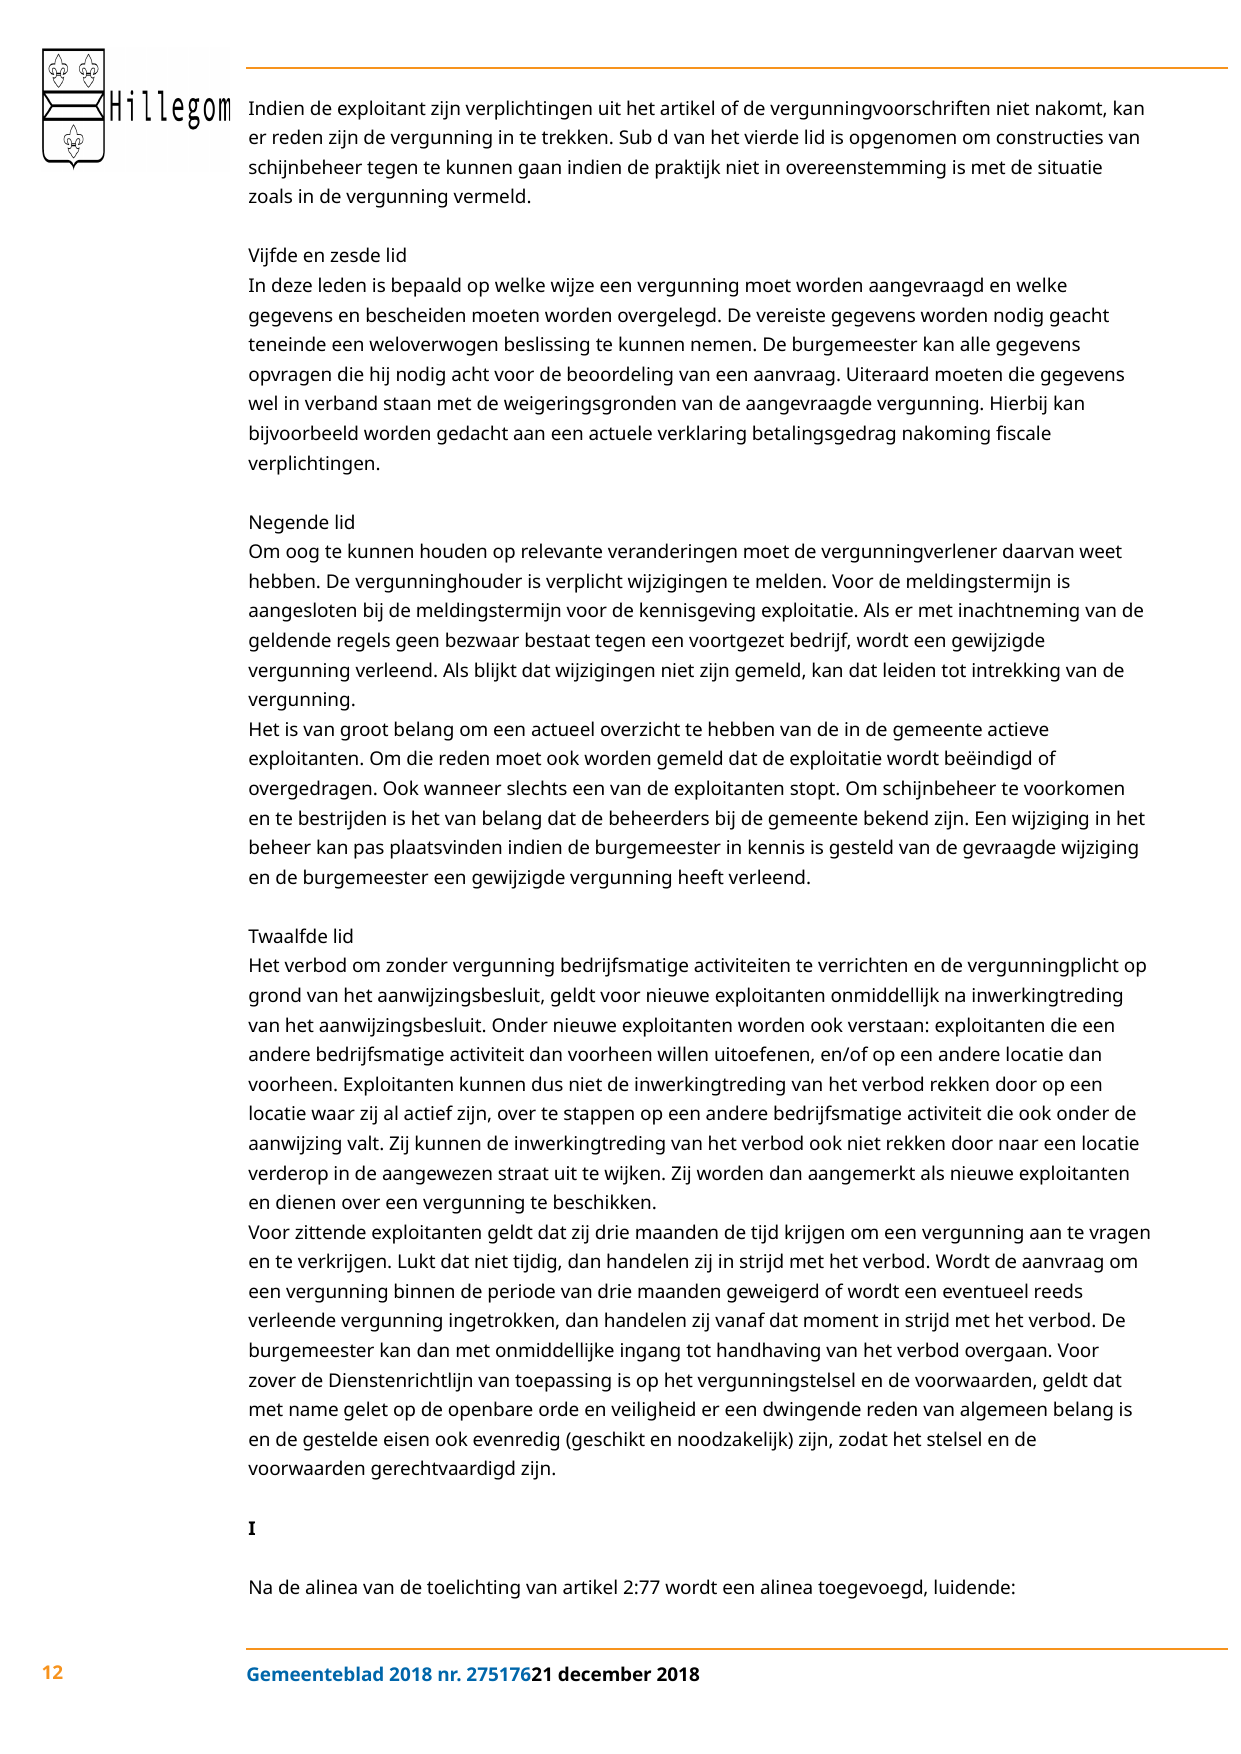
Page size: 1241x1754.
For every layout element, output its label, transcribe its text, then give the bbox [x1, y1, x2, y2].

text Het is van groot belang om een actueel overzicht te hebben van de in de gemeente actieve exploitanten. Om die reden moet ook worden gemeld dat de exploitatie wordt beëindigd of overgedragen. Ook wanneer slechts een van de exploitanten stopt. Om schijnbeheer te voorkomen en te bestrijden is het van belang dat de beheerders bij de gemeente bekend zijn. Een wijziging in het beheer kan pas plaatsvinden indien de burgemeester in kennis is gesteld van de gevraagde wijziging en de burgemeester een gewijzigde vergunning heeft verleend. [248, 716, 1152, 890]
text Indien de exploitant zijn verplichtingen uit het artikel of de vergunningvoorschriften niet nakomt, kan er reden zijn de vergunning in te trekken. Sub d van het vierde lid is opgenomen om constructies van schijnbeheer tegen te kunnen gaan indien de praktijk niet in overeenstemming is met de situatie zoals in de vergunning vermeld. [248, 95, 1152, 209]
text Na de alinea van de toelichting van artikel 2:77 wordt een alinea toegevoegd, luidende: [248, 1574, 1152, 1600]
text Het verbod om zonder vergunning bedrijfsmatige activiteiten te verrichten en de vergunningplicht op grond van het aanwijzingsbesluit, geldt voor nieuwe exploitanten onmiddellijk na inwerkingtreding van het aanwijzingsbesluit. Onder nieuwe exploitanten worden ook verstaan: exploitanten die een andere bedrijfsmatige activiteit dan voorheen willen uitoefenen, en/of op een andere locatie dan voorheen. Exploitanten kunnen dus niet de inwerkingtreding van het verbod rekken door op een locatie waar zij al actief zijn, over te stappen op een andere bedrijfsmatige activiteit die ook onder de aanwijzing valt. Zij kunnen de inwerkingtreding van het verbod ook niet rekken door naar een locatie verderop in de aangewezen straat uit te wijken. Zij worden dan aangemerkt als nieuwe exploitanten en dienen over een vergunning te beschikken. [248, 953, 1152, 1215]
picture [41, 47, 231, 172]
text Vijfde en zesde lid [248, 243, 1152, 268]
text Voor zittende exploitanten geldt dat zij drie maanden de tijd krijgen om een vergunning aan te vragen en te verkrijgen. Lukt dat niet tijdig, dan handelen zij in strijd met het verbod. Wordt de aanvraag om een vergunning binnen de periode van drie maanden geweigerd of wordt een eventueel reeds verleende vergunning ingetrokken, dan handelen zij vanaf dat moment in strijd met het verbod. De burgemeester kan dan met onmiddellijke ingang tot handhaving van het verbod overgaan. Voor zover de Dienstenrichtlijn van toepassing is op het vergunningstelsel en de voorwaarden, geldt dat met name gelet op de openbare orde en veiligheid er een dwingende reden van algemeen belang is en de gestelde eisen ook evenredig (geschikt en noodzakelijk) zijn, zodat het stelsel en de voorwaarden gerechtvaardigd zijn. [248, 1219, 1152, 1481]
text Negende lid [248, 509, 1152, 535]
text I [248, 1515, 1152, 1541]
text Twaalfde lid [248, 923, 1152, 949]
text In deze leden is bepaald op welke wijze een vergunning moet worden aangevraagd en welke gegevens en bescheiden moeten worden overgelegd. De vereiste gegevens worden nodig geacht teneinde een weloverwogen beslissing te kunnen nemen. De burgemeester kan alle gegevens opvragen die hij nodig acht voor de beoordeling van een aanvraag. Uiteraard moeten die gegevens wel in verband staan met de weigeringsgronden van de aangevraagde vergunning. Hierbij kan bijvoorbeeld worden gedacht aan een actuele verklaring betalingsgedrag nakoming fiscale verplichtingen. [248, 272, 1152, 476]
text Om oog te kunnen houden op relevante veranderingen moet de vergunningverlener daarvan weet hebben. De vergunninghouder is verplicht wijzigingen te melden. Voor de meldingstermijn is aangesloten bij de meldingstermijn voor de kennisgeving exploitatie. Als er met inachtneming van de geldende regels geen bezwaar bestaat tegen een voortgezet bedrijf, wordt een gewijzigde vergunning verleend. Als blijkt dat wijzigingen niet zijn gemeld, kan dat leiden tot intrekking van de vergunning. [248, 538, 1152, 712]
